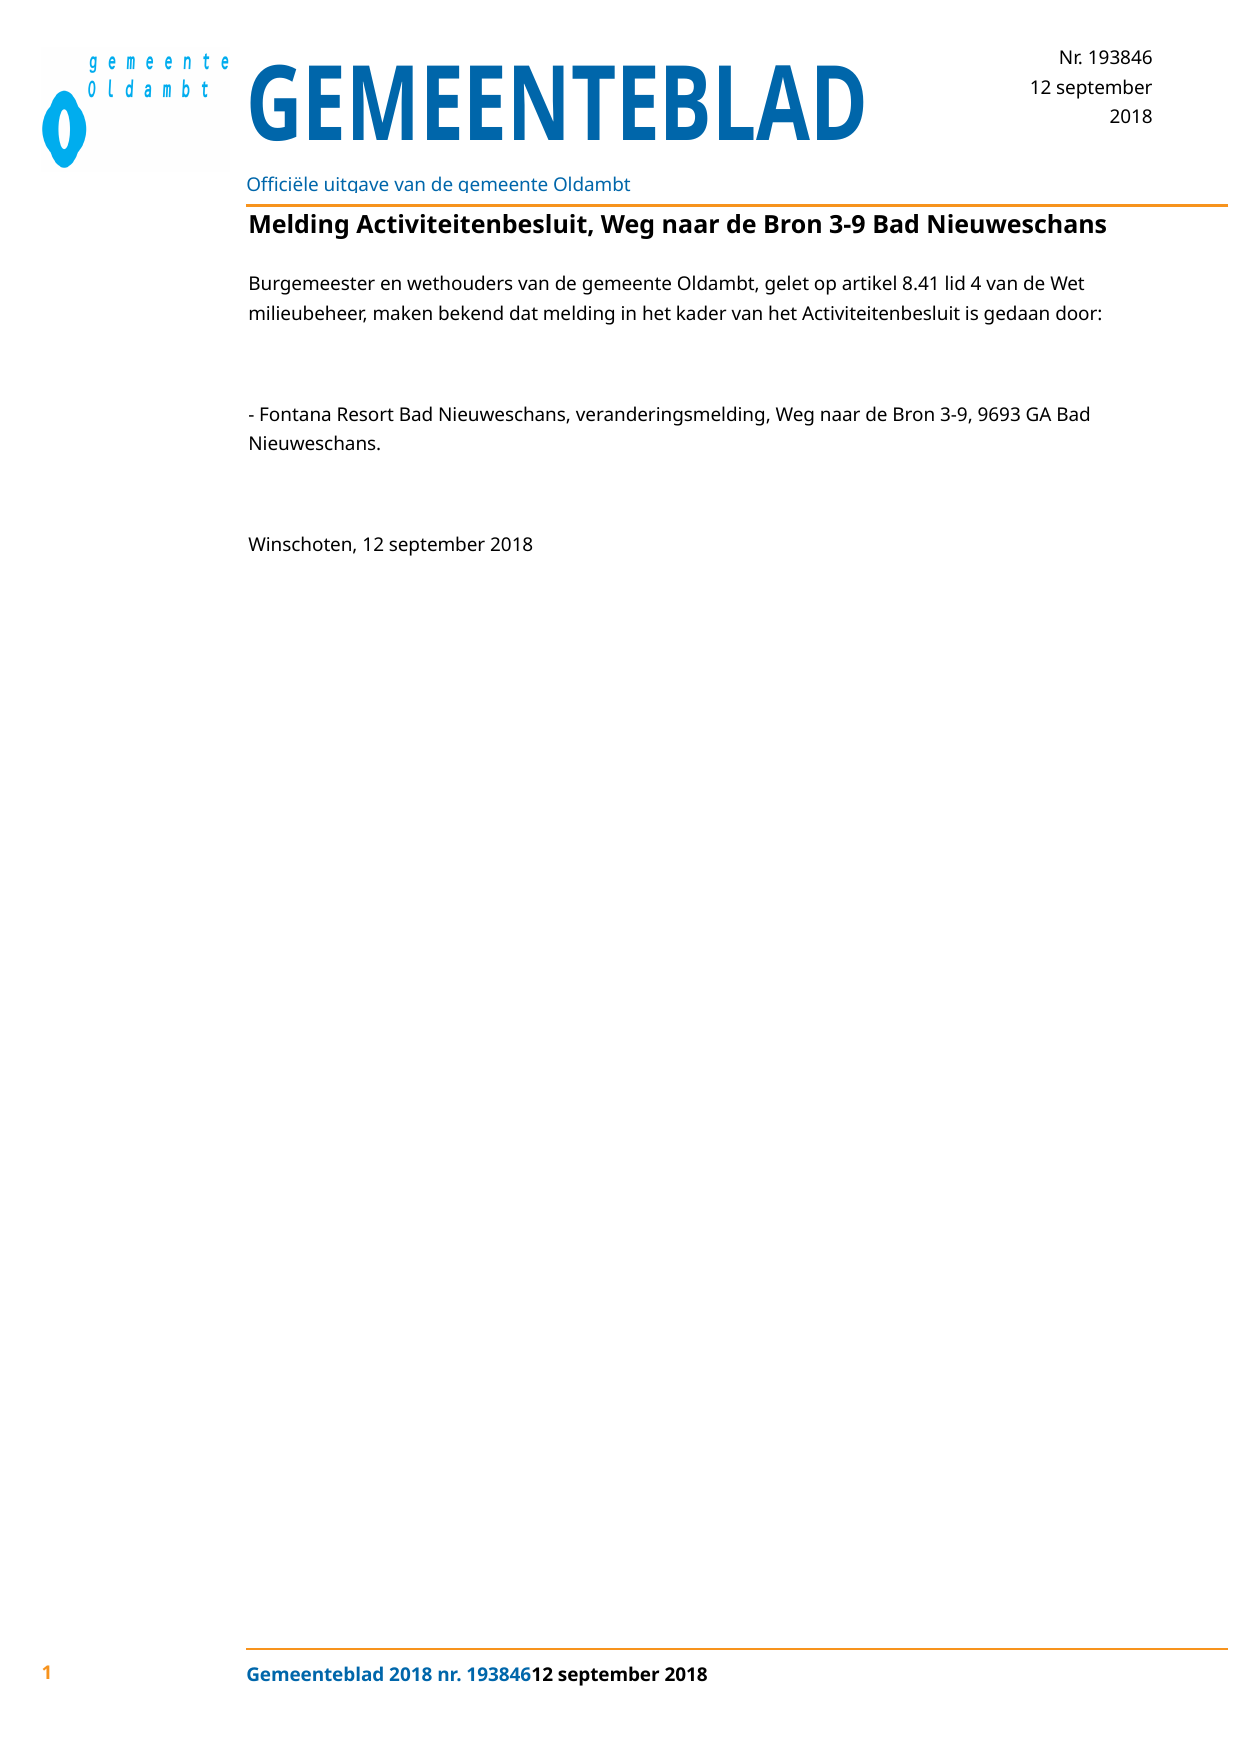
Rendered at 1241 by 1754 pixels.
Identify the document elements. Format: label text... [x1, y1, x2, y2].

text Winschoten, 12 september 2018 [248, 531, 1152, 557]
text Melding Activiteitenbesluit, Weg naar de Bron 3-9 Bad Nieuweschans [248, 207, 1152, 241]
picture [41, 47, 231, 172]
text - Fontana Resort Bad Nieuweschans, veranderingsmelding, Weg naar de Bron 3-9, 9693 GA Bad Nieuweschans. [248, 401, 1152, 456]
text Burgemeester en wethouders van de gemeente Oldambt, gelet op artikel 8.41 lid 4 van de Wet milieubeheer, maken bekend dat melding in het kader van het Activiteitenbesluit is gedaan door: [248, 270, 1152, 326]
